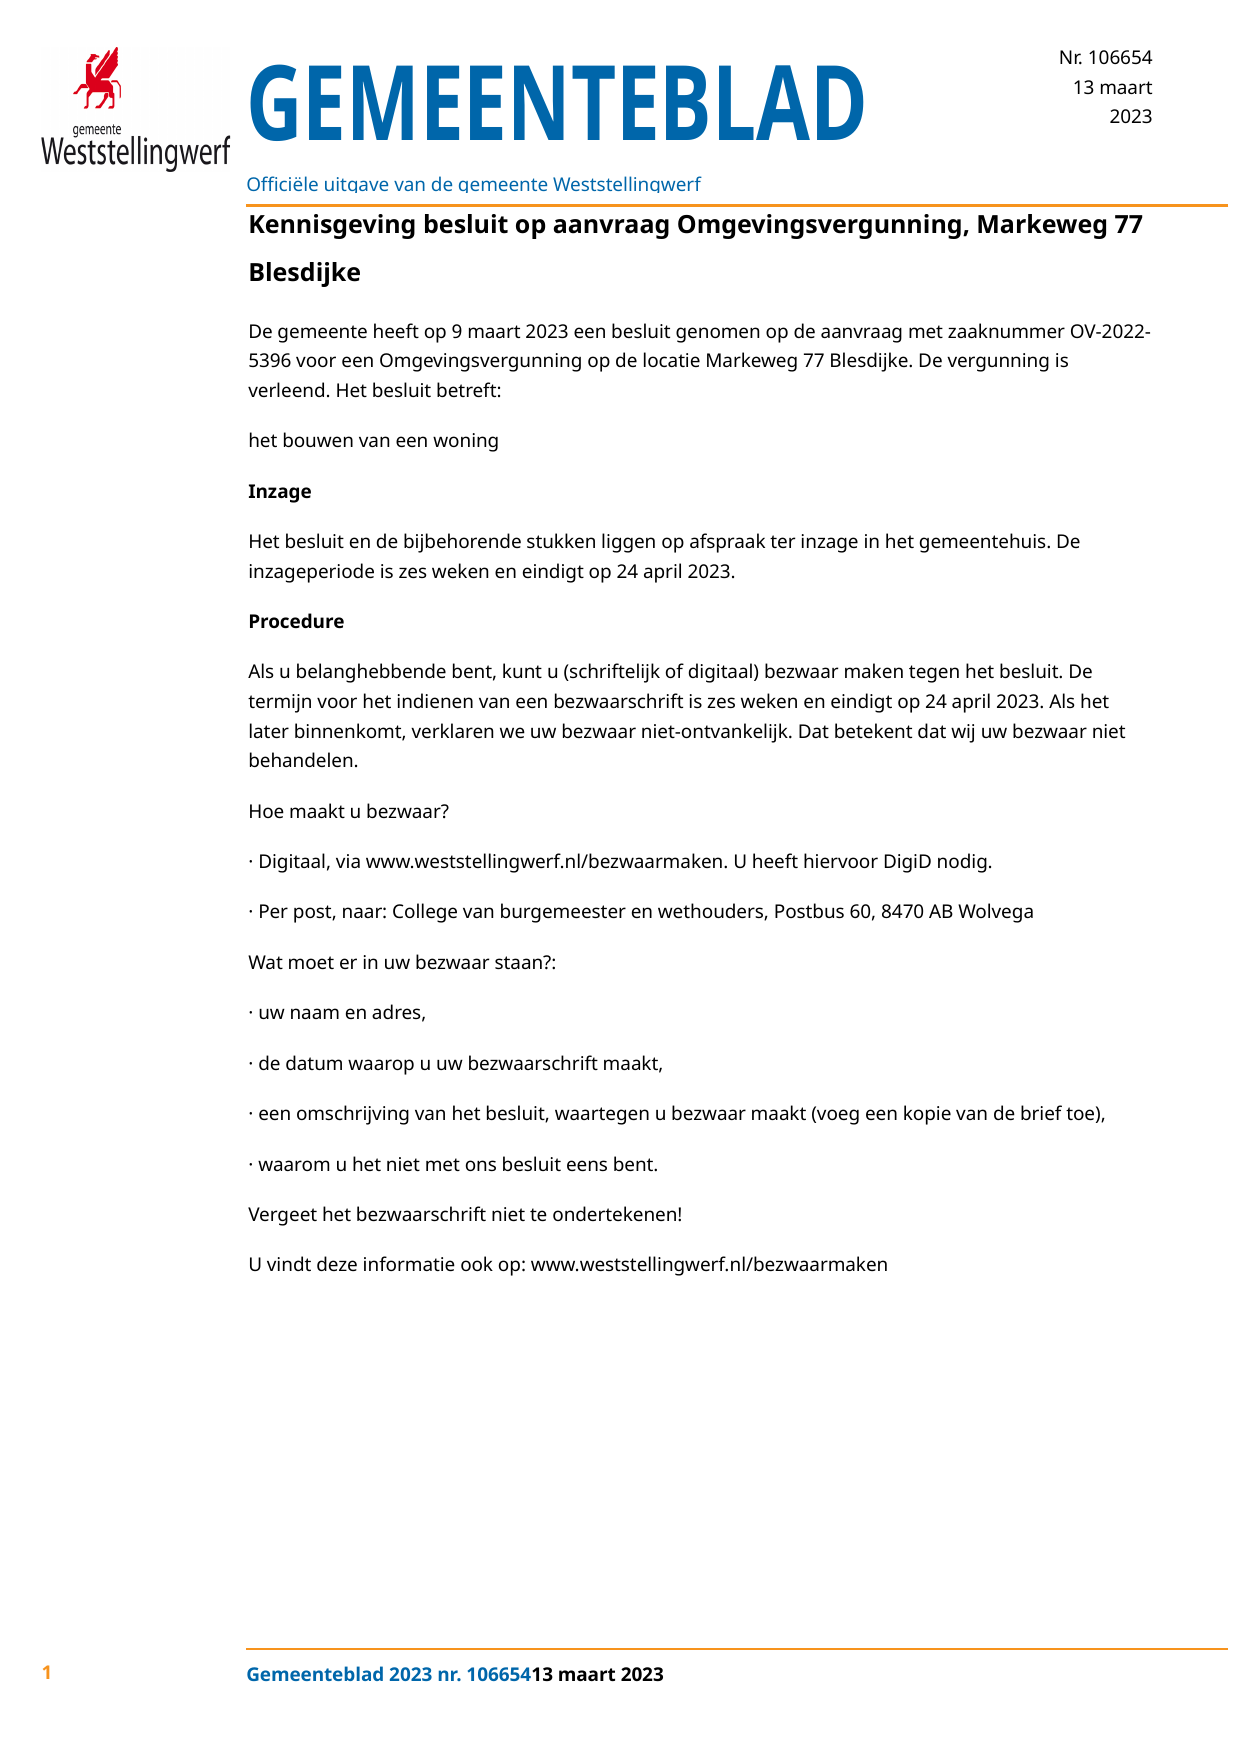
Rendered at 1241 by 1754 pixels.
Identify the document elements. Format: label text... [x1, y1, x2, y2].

text · Per post, naar: College van burgemeester en wethouders, Postbus 60, 8470 AB Wolvega [248, 899, 1152, 924]
text · een omschrijving van het besluit, waartegen u bezwaar maakt (voeg een kopie van de brief toe), [248, 1100, 1152, 1126]
text het bouwen van een woning [248, 427, 1152, 453]
text De gemeente heeft op 9 maart 2023 een besluit genomen op de aanvraag met zaaknummer OV-2022-5396 voor een Omgevingsvergunning op de locatie Markeweg 77 Blesdijke. De vergunning is verleend. Het besluit betreft: [248, 318, 1152, 403]
text Procedure [248, 608, 1152, 634]
text Hoe maakt u bezwaar? [248, 798, 1152, 824]
text · waarom u het niet met ons besluit eens bent. [248, 1151, 1152, 1177]
text Kennisgeving besluit op aanvraag Omgevingsvergunning, Markeweg 77 Blesdijke [248, 207, 1152, 288]
text U vindt deze informatie ook op: www.weststellingwerf.nl/bezwaarmaken [248, 1252, 1152, 1277]
text Het besluit en de bijbehorende stukken liggen op afspraak ter inzage in het gemeentehuis. De inzageperiode is zes weken en eindigt op 24 april 2023. [248, 528, 1152, 584]
text Wat moet er in uw bezwaar staan?: [248, 949, 1152, 975]
text Inzage [248, 478, 1152, 504]
text Vergeet het bezwaarschrift niet te ondertekenen! [248, 1201, 1152, 1227]
text Als u belanghebbende bent, kunt u (schriftelijk of digitaal) bezwaar maken tegen het besluit. De termijn voor het indienen van een bezwaarschrift is zes weken en eindigt op 24 april 2023. Als het later binnenkomt, verklaren we uw bezwaar niet-ontvankelijk. Dat betekent dat wij uw bezwaar niet behandelen. [248, 659, 1152, 773]
text · de datum waarop u uw bezwaarschrift maakt, [248, 1050, 1152, 1076]
picture [41, 47, 231, 172]
text · Digitaal, via www.weststellingwerf.nl/bezwaarmaken. U heeft hiervoor DigiD nodig. [248, 848, 1152, 874]
text · uw naam en adres, [248, 999, 1152, 1025]
